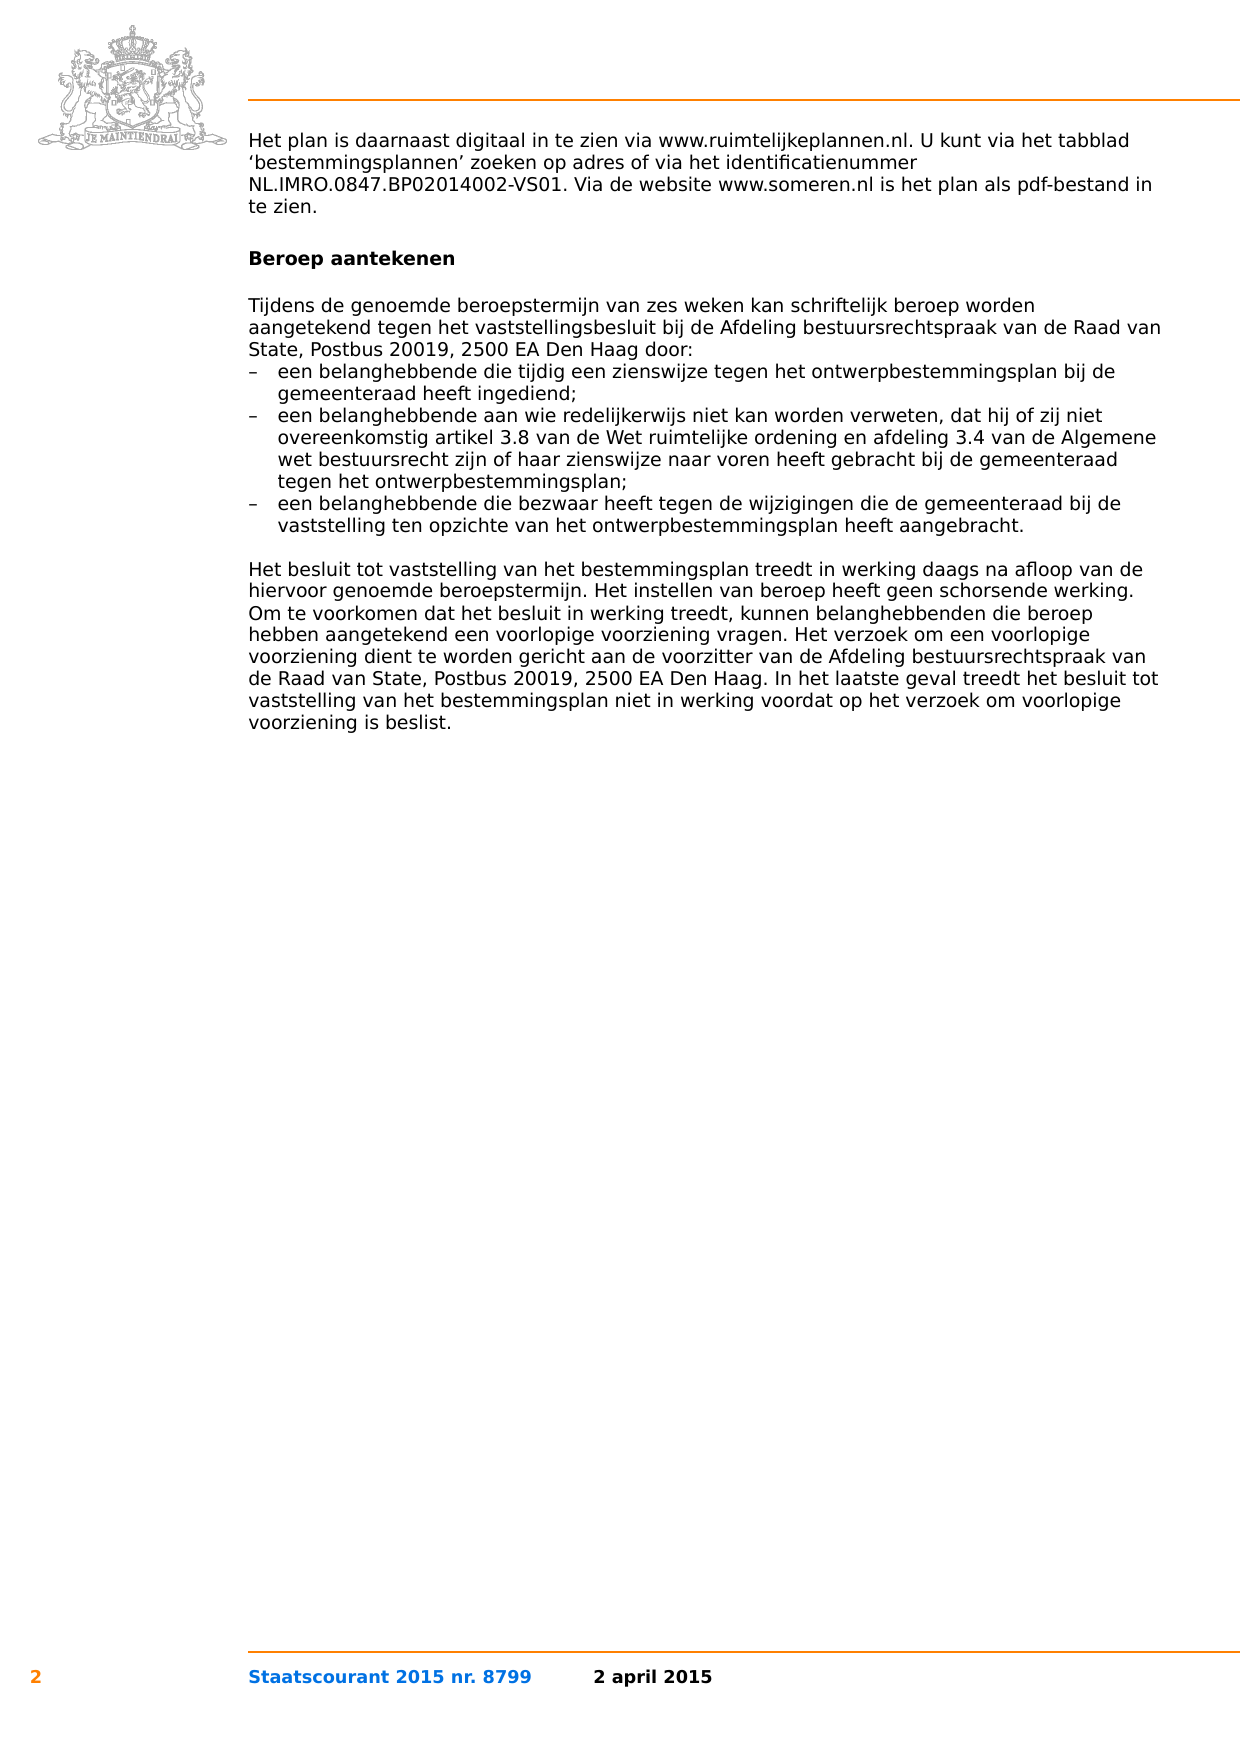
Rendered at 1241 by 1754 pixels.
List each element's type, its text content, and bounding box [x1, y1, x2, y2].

text Het plan is daarnaast digitaal in te zien via www.ruimtelijkeplannen.nl. U kunt via het tabblad ‘bestemmingsplannen’ zoeken op adres of via het identificatienummer NL.IMRO.0847.BP02014002-VS01. Via de website www.someren.nl is het plan als pdf-bestand in te zien. [248, 130, 1163, 218]
text – een belanghebbende die tijdig een zienswijze tegen het ontwerpbestemmingsplan bij de gemeenteraad heeft ingediend; [248, 361, 1163, 405]
text Tijdens de genoemde beroepstermijn van zes weken kan schriftelijk beroep worden aangetekend tegen het vaststellingsbesluit bij de Afdeling bestuursrechtspraak van de Raad van State, Postbus 20019, 2500 EA Den Haag door: [248, 295, 1163, 361]
text – een belanghebbende aan wie redelijkerwijs niet kan worden verweten, dat hij of zij niet overeenkomstig artikel 3.8 van de Wet ruimtelijke ordening en afdeling 3.4 van de Algemene wet bestuursrecht zijn of haar zienswijze naar voren heeft gebracht bij de gemeenteraad tegen het ontwerpbestemmingsplan; [248, 405, 1163, 493]
text – een belanghebbende die bezwaar heeft tegen de wijzigingen die de gemeenteraad bij de vaststelling ten opzichte van het ontwerpbestemmingsplan heeft aangebracht. [248, 493, 1163, 537]
subtitle Beroep aantekenen [248, 248, 1163, 270]
text Het besluit tot vaststelling van het bestemmingsplan treedt in werking daags na afloop van de hiervoor genoemde beroepstermijn. Het instellen van beroep heeft geen schorsende werking. Om te voorkomen dat het besluit in werking treedt, kunnen belanghebbenden die beroep hebben aangetekend een voorlopige voorziening vragen. Het verzoek om een voorlopige voorziening dient te worden gericht aan de voorzitter van de Afdeling bestuursrechtspraak van de Raad van State, Postbus 20019, 2500 EA Den Haag. In het laatste geval treedt het besluit tot vaststelling van het bestemmingsplan niet in werking voordat op het verzoek om voorlopige voorziening is beslist. [248, 558, 1163, 734]
picture [38, 25, 227, 150]
